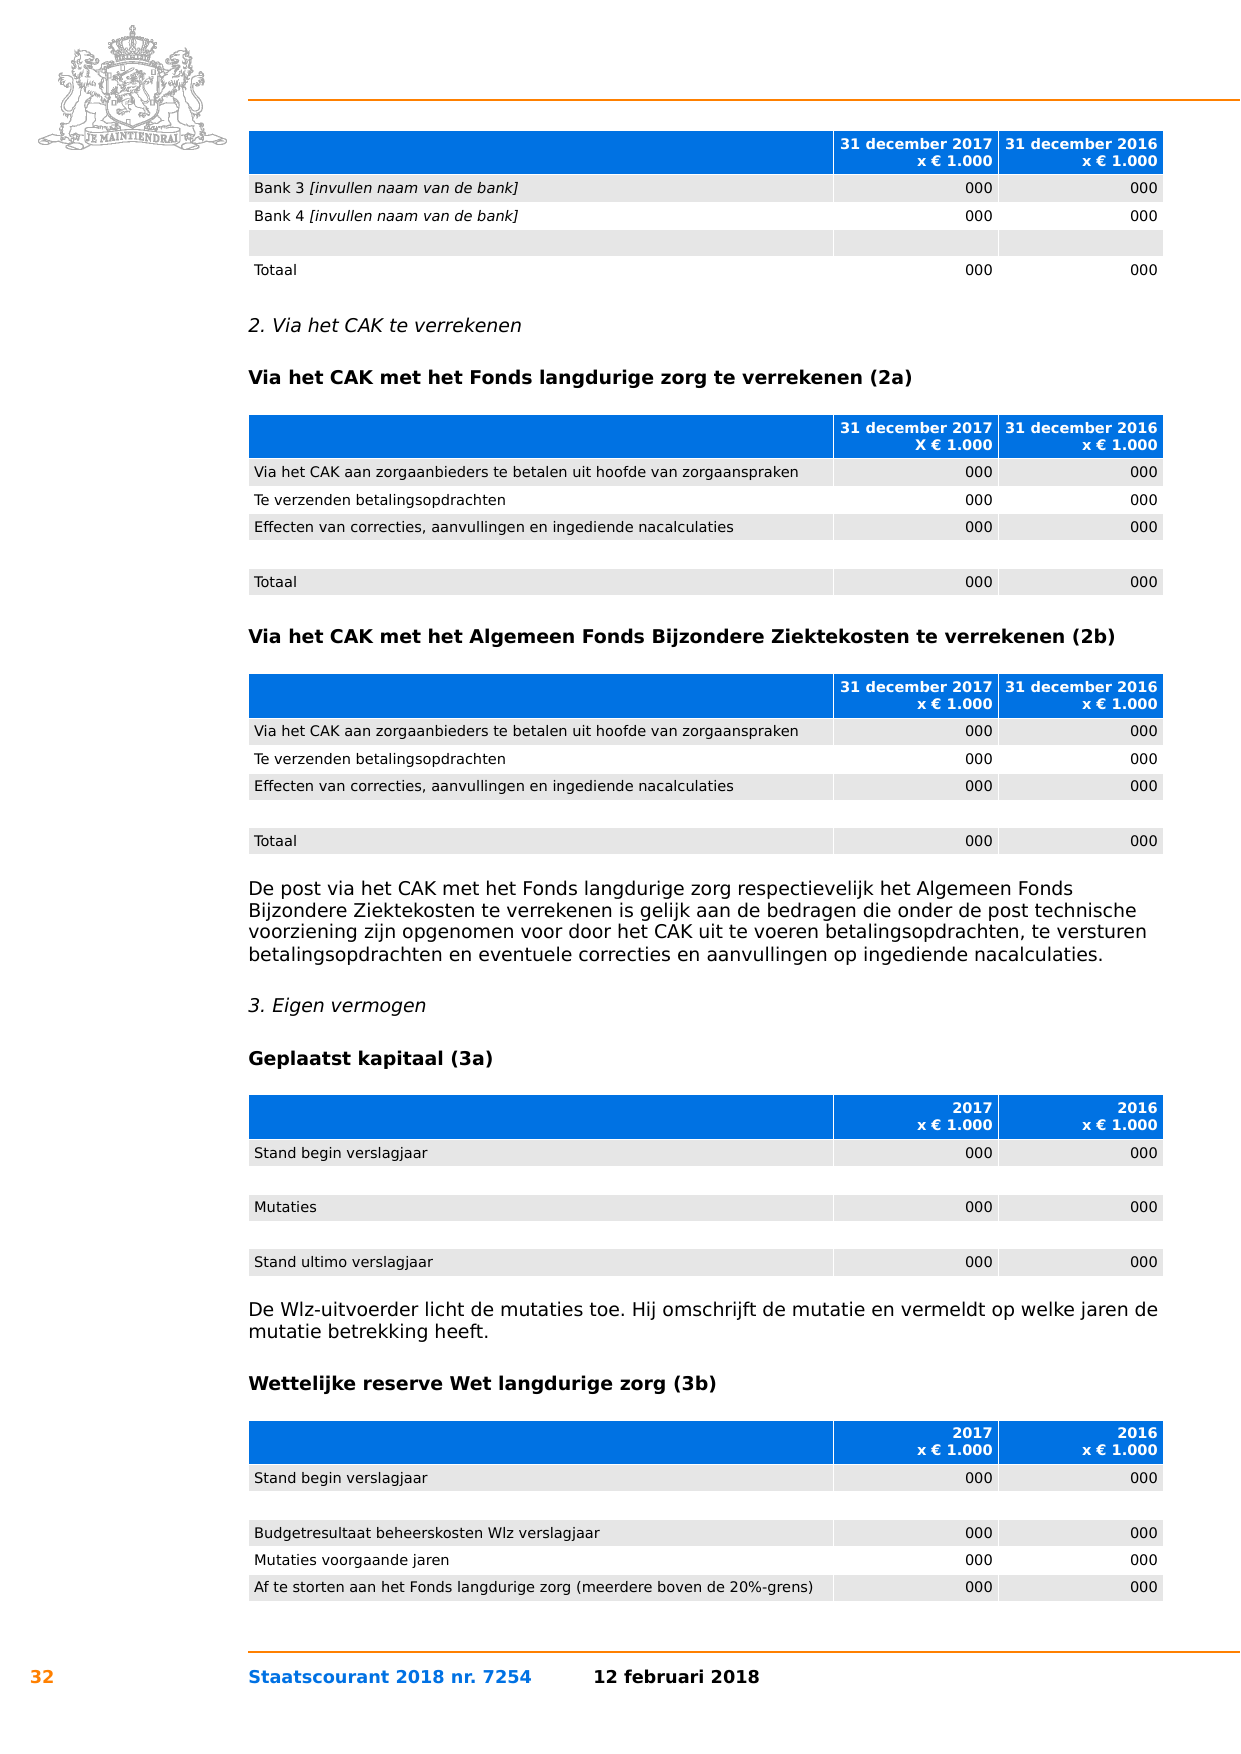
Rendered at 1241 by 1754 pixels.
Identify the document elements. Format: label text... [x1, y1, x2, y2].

table_header 31 december 2017 x € 1.000 [834, 674, 998, 718]
table_cell Stand begin verslagjaar [249, 1465, 833, 1491]
table_cell 000 [999, 1140, 1163, 1166]
table_cell [999, 230, 1163, 256]
table_cell 000 [999, 487, 1163, 513]
table_cell [834, 1167, 998, 1193]
table_cell Mutaties [249, 1195, 833, 1221]
table_cell 000 [999, 175, 1163, 202]
table_cell 000 [834, 1520, 998, 1546]
table_cell [249, 230, 833, 256]
table_cell [834, 1222, 998, 1248]
table_cell [834, 230, 998, 256]
table_cell 000 [834, 1465, 998, 1491]
table_cell [999, 1493, 1163, 1519]
table_cell 000 [999, 1195, 1163, 1221]
table_cell 000 [999, 514, 1163, 540]
table_cell 000 [834, 514, 998, 540]
table_cell [249, 1493, 833, 1519]
table_cell 000 [834, 1249, 998, 1276]
subtitle Wettelijke reserve Wet langdurige zorg (3b) [248, 1373, 1163, 1394]
table_header [249, 674, 833, 718]
table_cell [249, 1222, 833, 1248]
table_cell 000 [834, 459, 998, 486]
table_header 31 december 2017 X € 1.000 [834, 415, 998, 458]
table_cell 000 [999, 1249, 1163, 1276]
subtitle Via het CAK met het Algemeen Fonds Bijzondere Ziektekosten te verrekenen (2b) [248, 626, 1163, 648]
table_cell Af te storten aan het Fonds langdurige zorg (meerdere boven de 20%-grens) [249, 1575, 833, 1601]
table_cell 000 [999, 1465, 1163, 1491]
table_header 31 december 2016 x € 1.000 [999, 131, 1163, 174]
table_cell Effecten van correcties, aanvullingen en ingediende nacalculaties [249, 514, 833, 540]
table_cell [999, 801, 1163, 827]
table_cell 000 [999, 258, 1163, 284]
table_cell 000 [999, 459, 1163, 486]
table_cell 000 [834, 774, 998, 800]
table_cell [999, 1167, 1163, 1193]
table_cell [249, 1167, 833, 1193]
table_cell 000 [834, 487, 998, 513]
subtitle 2. Via het CAK te verrekenen [248, 315, 1163, 337]
table_cell 000 [834, 175, 998, 202]
table_cell [249, 801, 833, 827]
text De post via het CAK met het Fonds langdurige zorg respectievelijk het Algemeen Fonds Bijzondere Ziektekosten te verrekenen is gelijk aan de bedragen die onder de post technische voorziening zijn opgenomen voor door het CAK uit te voeren betalingsopdrachten, te versturen betalingsopdrachten en eventuele correcties en aanvullingen op ingediende nacalculaties. [248, 877, 1163, 965]
table_cell Te verzenden betalingsopdrachten [249, 487, 833, 513]
table_cell [999, 1222, 1163, 1248]
table_cell [999, 541, 1163, 568]
table_cell 000 [834, 203, 998, 229]
table_cell [834, 801, 998, 827]
table_header 31 december 2016 x € 1.000 [999, 415, 1163, 458]
table_cell 000 [999, 746, 1163, 772]
table_cell 000 [834, 569, 998, 595]
table_cell Mutaties voorgaande jaren [249, 1547, 833, 1573]
table_cell Effecten van correcties, aanvullingen en ingediende nacalculaties [249, 774, 833, 800]
table_cell 000 [834, 258, 998, 284]
table_cell Via het CAK aan zorgaanbieders te betalen uit hoofde van zorgaanspraken [249, 459, 833, 486]
table_cell 000 [834, 1575, 998, 1601]
table_cell [834, 541, 998, 568]
table_cell 000 [834, 746, 998, 772]
table_cell 000 [999, 203, 1163, 229]
table_cell 000 [999, 719, 1163, 745]
table_header 2017 x € 1.000 [834, 1421, 998, 1464]
table_cell 000 [834, 1195, 998, 1221]
table_header [249, 1095, 833, 1139]
table_cell Via het CAK aan zorgaanbieders te betalen uit hoofde van zorgaanspraken [249, 719, 833, 745]
table_header [249, 1421, 833, 1464]
picture [38, 25, 227, 150]
table_cell 000 [999, 774, 1163, 800]
table_cell 000 [999, 1520, 1163, 1546]
table_cell Te verzenden betalingsopdrachten [249, 746, 833, 772]
table_header [249, 131, 833, 174]
table_cell [249, 541, 833, 568]
table_header [249, 415, 833, 458]
text De Wlz-uitvoerder licht de mutaties toe. Hij omschrijft de mutatie en vermeldt op welke jaren de mutatie betrekking heeft. [248, 1299, 1163, 1343]
table_cell 000 [834, 1547, 998, 1573]
table_cell Totaal [249, 828, 833, 854]
table_cell 000 [834, 719, 998, 745]
table_cell 000 [999, 1547, 1163, 1573]
table_cell Bank 3 [invullen naam van de bank] [249, 175, 833, 202]
table_header 2016 x € 1.000 [999, 1095, 1163, 1139]
table_cell Totaal [249, 569, 833, 595]
table_cell [834, 1493, 998, 1519]
table_cell 000 [999, 828, 1163, 854]
table_cell 000 [999, 1575, 1163, 1601]
subtitle Via het CAK met het Fonds langdurige zorg te verrekenen (2a) [248, 367, 1163, 389]
table_cell 000 [834, 828, 998, 854]
table_cell 000 [999, 569, 1163, 595]
table_cell Budgetresultaat beheerskosten Wlz verslagjaar [249, 1520, 833, 1546]
table_header 2016 x € 1.000 [999, 1421, 1163, 1464]
subtitle Geplaatst kapitaal (3a) [248, 1047, 1163, 1069]
table_header 31 december 2016 x € 1.000 [999, 674, 1163, 718]
table_cell 000 [834, 1140, 998, 1166]
table_header 2017 x € 1.000 [834, 1095, 998, 1139]
table_cell Totaal [249, 258, 833, 284]
table_header 31 december 2017 x € 1.000 [834, 131, 998, 174]
subtitle 3. Eigen vermogen [248, 995, 1163, 1017]
table_cell Stand begin verslagjaar [249, 1140, 833, 1166]
table_cell Bank 4 [invullen naam van de bank] [249, 203, 833, 229]
table_cell Stand ultimo verslagjaar [249, 1249, 833, 1276]
